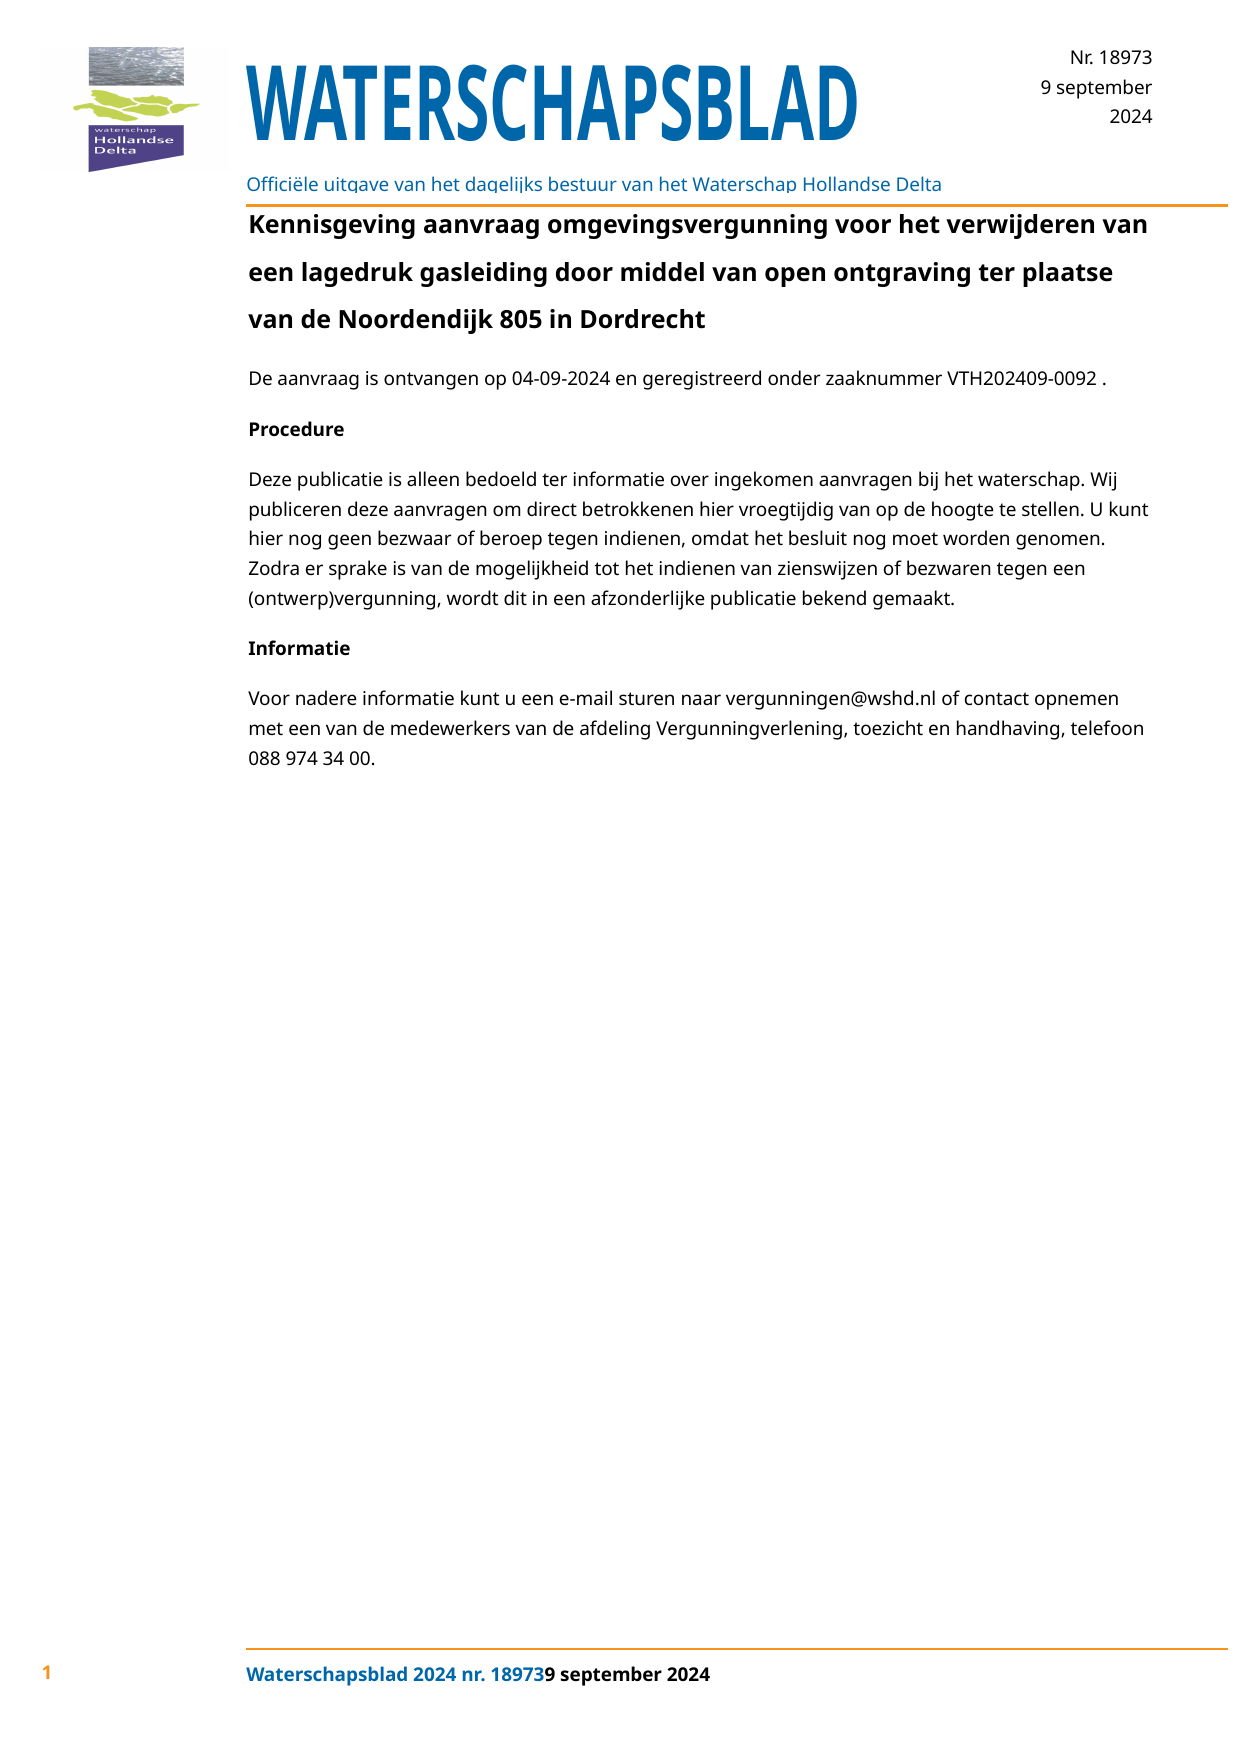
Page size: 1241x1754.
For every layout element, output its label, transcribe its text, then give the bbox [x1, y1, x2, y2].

picture [41, 47, 231, 172]
text De aanvraag is ontvangen op 04-09-2024 en geregistreerd onder zaaknummer VTH202409-0092 . [248, 366, 1152, 391]
text Procedure [248, 416, 1152, 442]
text Voor nadere informatie kunt u een e-mail sturen naar vergunningen@wshd.nl of contact opnemen met een van de medewerkers van de afdeling Vergunningverlening, toezicht en handhaving, telefoon 088 974 34 00. [248, 686, 1152, 770]
text Kennisgeving aanvraag omgevingsvergunning voor het verwijderen van een lagedruk gasleiding door middel van open ontgraving ter plaatse van de Noordendijk 805 in Dordrecht [248, 207, 1152, 336]
text Deze publicatie is alleen bedoeld ter informatie over ingekomen aanvragen bij het waterschap. Wij publiceren deze aanvragen om direct betrokkenen hier vroegtijdig van op de hoogte te stellen. U kunt hier nog geen bezwaar of beroep tegen indienen, omdat het besluit nog moet worden genomen. Zodra er sprake is van de mogelijkheid tot het indienen van zienswijzen of bezwaren tegen een (ontwerp)vergunning, wordt dit in een afzonderlijke publicatie bekend gemaakt. [248, 466, 1152, 610]
text Informatie [248, 635, 1152, 661]
